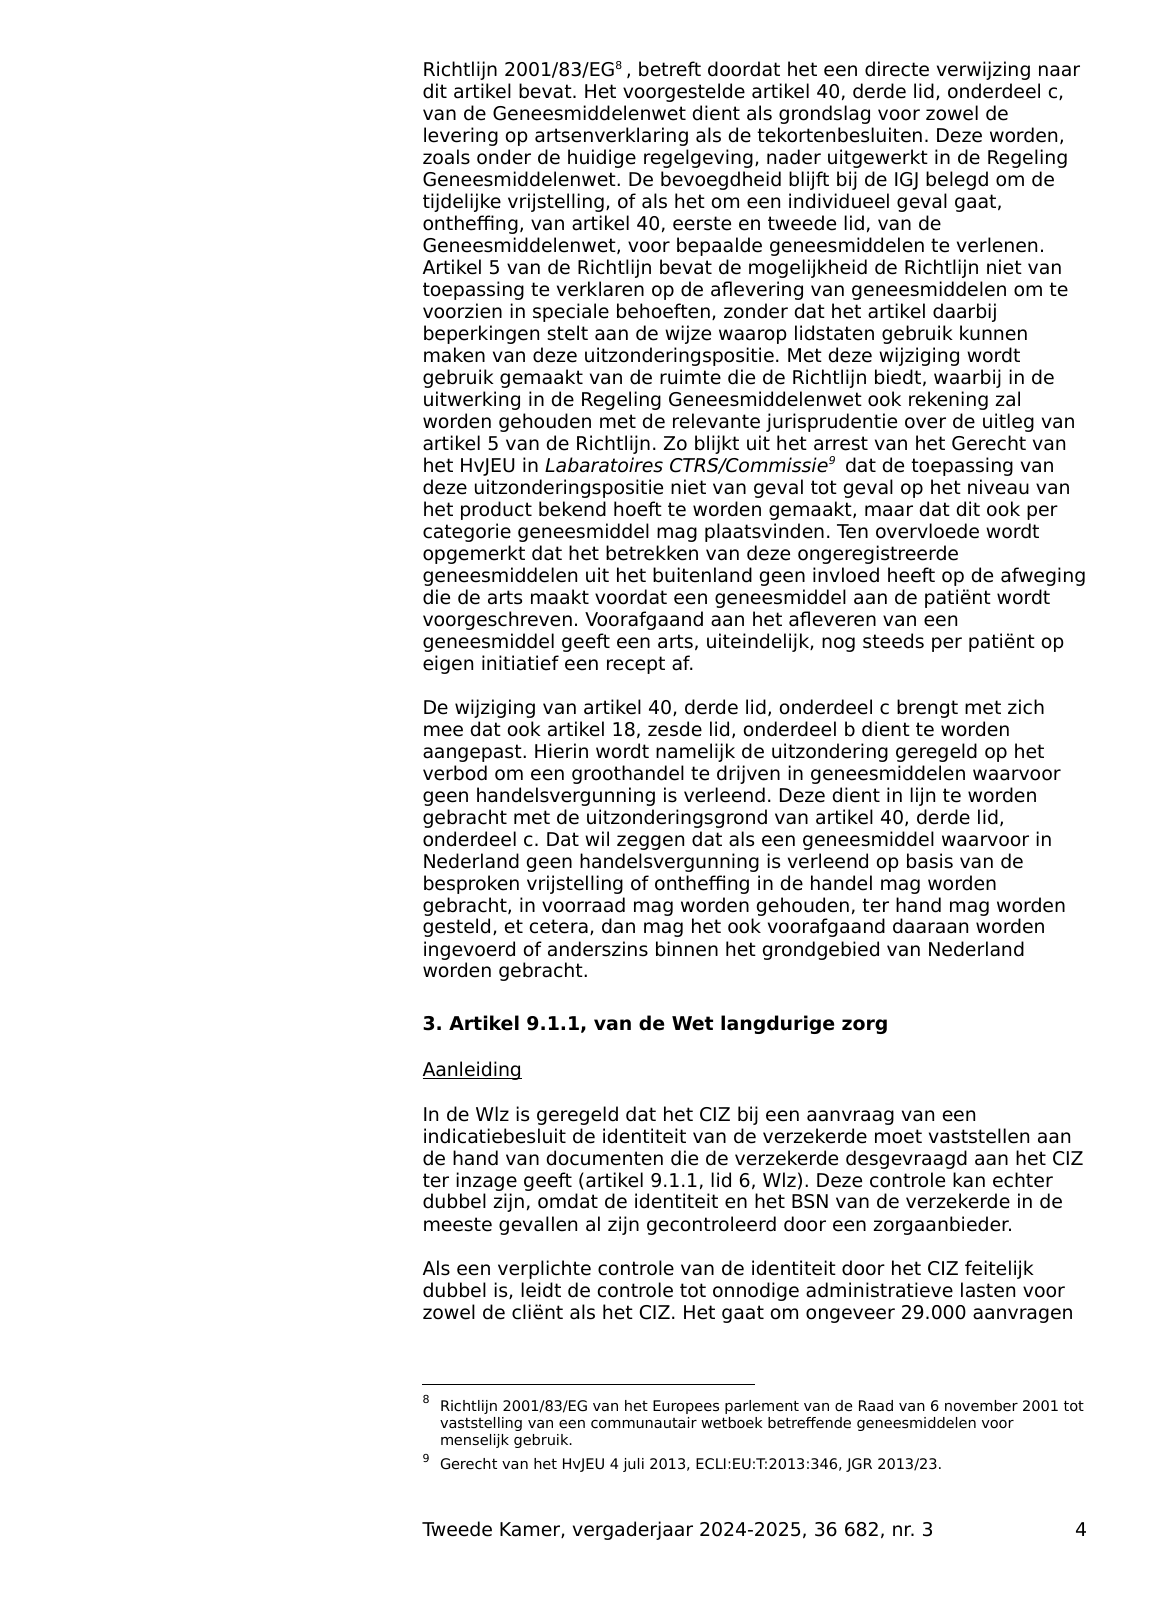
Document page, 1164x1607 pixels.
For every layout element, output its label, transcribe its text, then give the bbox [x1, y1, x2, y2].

subtitle Aanleiding [422, 1059, 1087, 1081]
text Richtlijn 2001/83/EG van het Europees parlement van de Raad van 6 november 2001 tot vaststelling van een communautair wetboek betreffende geneesmiddelen voor menselijk gebruik. [422, 1393, 1087, 1449]
text Als een verplichte controle van de identiteit door het CIZ feitelijk dubbel is, leidt de controle tot onnodige administratieve lasten voor zowel de cliënt als het CIZ. Het gaat om ongeveer 29.000 aanvragen [422, 1258, 1087, 1323]
text Artikel 5 van de Richtlijn bevat de mogelijkheid de Richtlijn niet van toepassing te verklaren op de aflevering van geneesmiddelen om te voorzien in speciale behoeften, zonder dat het artikel daarbij beperkingen stelt aan de wijze waarop lidstaten gebruik kunnen maken van deze uitzonderingspositie. Met deze wijziging wordt gebruik gemaakt van de ruimte die de Richtlijn biedt, waarbij in de uitwerking in de Regeling Geneesmiddelenwet ook rekening zal worden gehouden met de relevante jurisprudentie over de uitleg van artikel 5 van de Richtlijn. Zo blijkt uit het arrest van het Gerecht van het HvJEU in Labaratoires CTRS/Commissie dat de toepassing van deze uitzonderingspositie niet van geval tot geval op het niveau van het product bekend hoeft te worden gemaakt, maar dat dit ook per categorie geneesmiddel mag plaatsvinden. Ten overvloede wordt opgemerkt dat het betrekken van deze ongeregistreerde geneesmiddelen uit het buitenland geen invloed heeft op de afweging die de arts maakt voordat een geneesmiddel aan de patiënt wordt voorgeschreven. Voorafgaand aan het afleveren van een geneesmiddel geeft een arts, uiteindelijk, nog steeds per patiënt op eigen initiatief een recept af. [422, 257, 1087, 674]
text Gerecht van het HvJEU 4 juli 2013, ECLI:EU:T:2013:346, JGR 2013/23. [422, 1452, 1087, 1474]
text De wijziging van artikel 40, derde lid, onderdeel c brengt met zich mee dat ook artikel 18, zesde lid, onderdeel b dient te worden aangepast. Hierin wordt namelijk de uitzondering geregeld op het verbod om een groothandel te drijven in geneesmiddelen waarvoor geen handelsvergunning is verleend. Deze dient in lijn te worden gebracht met de uitzonderingsgrond van artikel 40, derde lid, onderdeel c. Dat wil zeggen dat als een geneesmiddel waarvoor in Nederland geen handelsvergunning is verleend op basis van de besproken vrijstelling of ontheffing in de handel mag worden gebracht, in voorraad mag worden gehouden, ter hand mag worden gesteld, et cetera, dan mag het ook voorafgaand daaraan worden ingevoerd of anderszins binnen het grondgebied van Nederland worden gebracht. [422, 697, 1087, 982]
text In de Wlz is geregeld dat het CIZ bij een aanvraag van een indicatiebesluit de identiteit van de verzekerde moet vaststellen aan de hand van documenten die de verzekerde desgevraagd aan het CIZ ter inzage geeft (artikel 9.1.1, lid 6, Wlz). Deze controle kan echter dubbel zijn, omdat de identiteit en het BSN van de verzekerde in de meeste gevallen al zijn gecontroleerd door een zorgaanbieder. [422, 1103, 1087, 1235]
subtitle 3. Artikel 9.1.1, van de Wet langdurige zorg [422, 1012, 1087, 1034]
text Richtlijn 2001/83/EG, betreft doordat het een directe verwijzing naar dit artikel bevat. Het voorgestelde artikel 40, derde lid, onderdeel c, van de Geneesmiddelenwet dient als grondslag voor zowel de levering op artsenverklaring als de tekortenbesluiten. Deze worden, zoals onder de huidige regelgeving, nader uitgewerkt in de Regeling Geneesmiddelenwet. De bevoegdheid blijft bij de IGJ belegd om de tijdelijke vrijstelling, of als het om een individueel geval gaat, ontheffing, van artikel 40, eerste en tweede lid, van de Geneesmiddelenwet, voor bepaalde geneesmiddelen te verlenen. [422, 59, 1087, 257]
